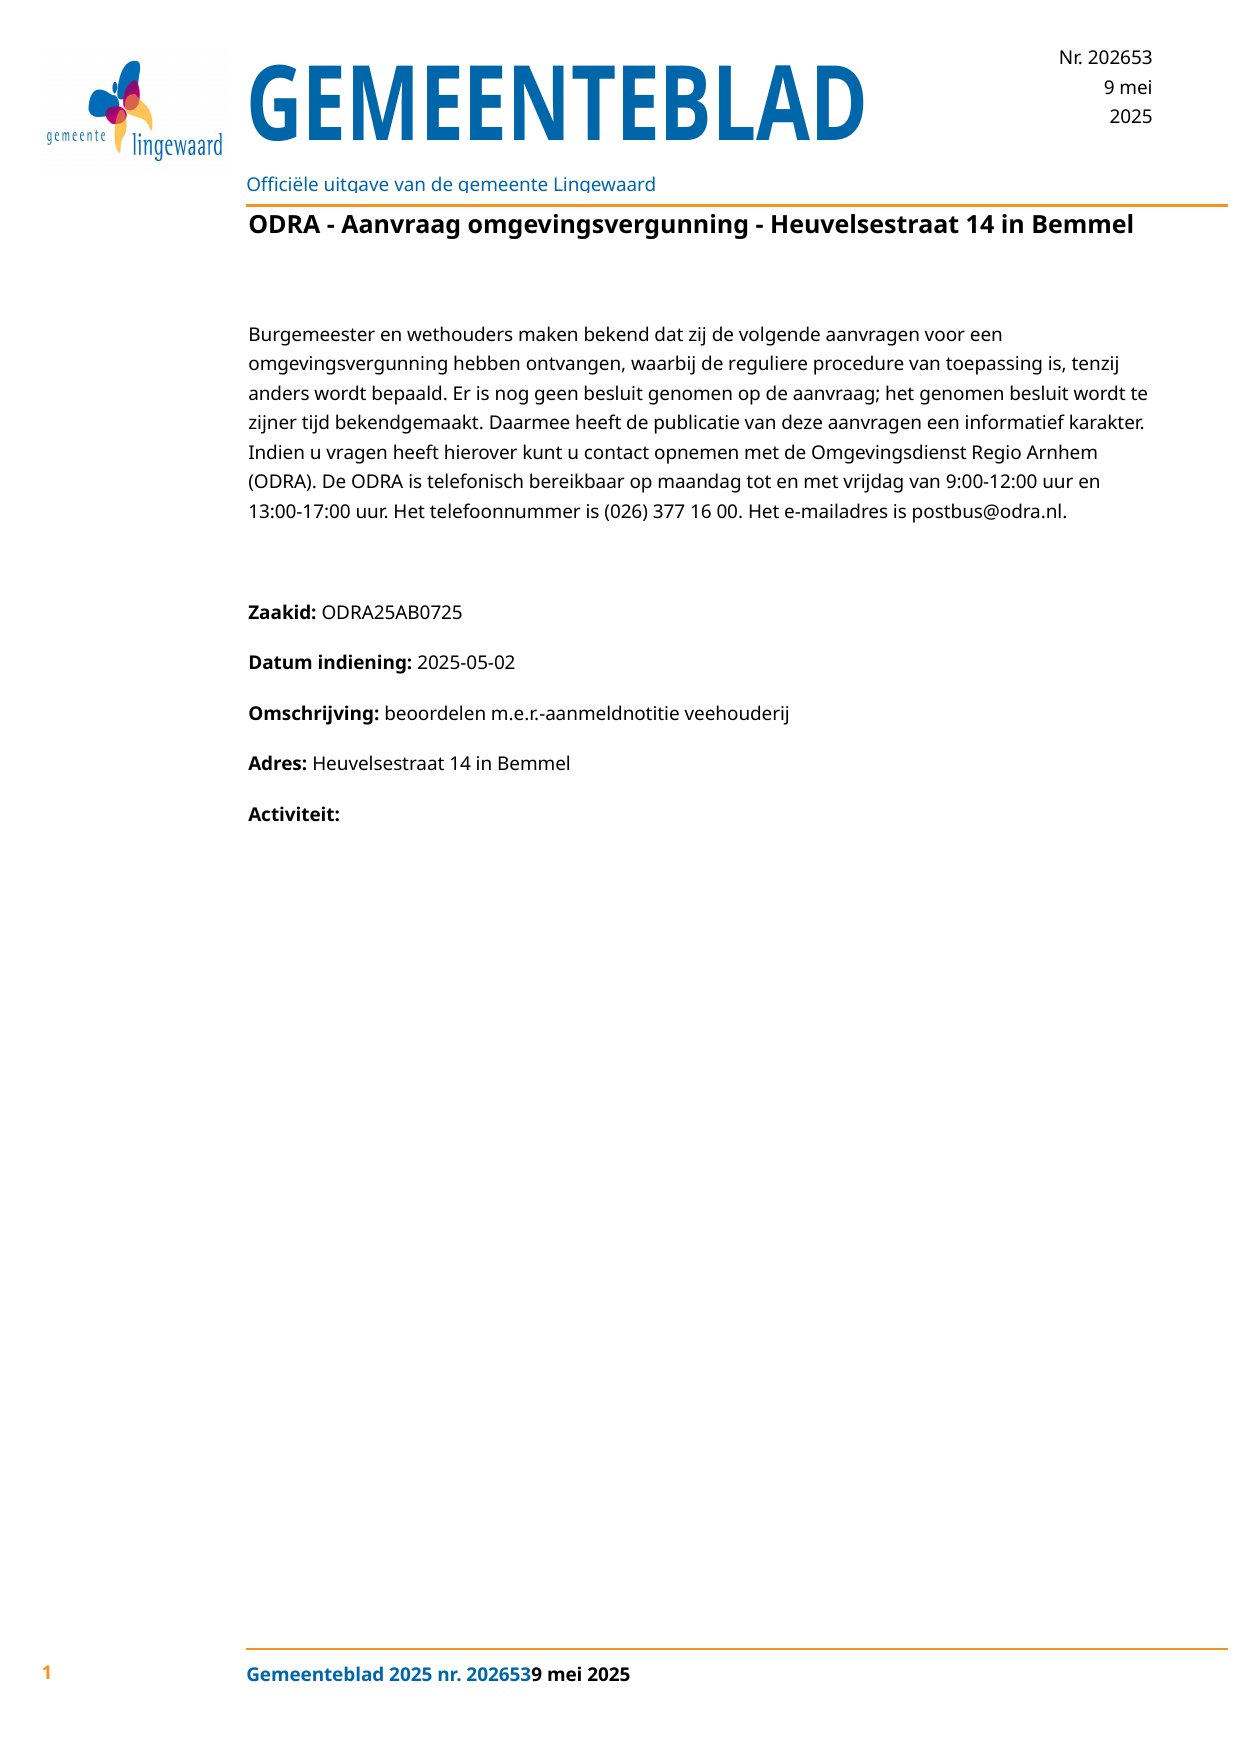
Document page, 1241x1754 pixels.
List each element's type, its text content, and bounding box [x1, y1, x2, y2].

text Zaakid: ODRA25AB0725 [248, 599, 1152, 625]
text Adres: Heuvelsestraat 14 in Bemmel [248, 750, 1152, 776]
text ODRA - Aanvraag omgevingsvergunning - Heuvelsestraat 14 in Bemmel [248, 207, 1152, 241]
text Datum indiening: 2025-05-02 [248, 649, 1152, 675]
text Omschrijving: beoordelen m.e.r.-aanmeldnotitie veehouderij [248, 700, 1152, 726]
text Activiteit: [248, 801, 1152, 826]
text Burgemeester en wethouders maken bekend dat zij de volgende aanvragen voor een omgevingsvergunning hebben ontvangen, waarbij de reguliere procedure van toepassing is, tenzij anders wordt bepaald. Er is nog geen besluit genomen op de aanvraag; het genomen besluit wordt te zijner tijd bekendgemaakt. Daarmee heeft de publicatie van deze aanvragen een informatief karakter. Indien u vragen heeft hierover kunt u contact opnemen met de Omgevingsdienst Regio Arnhem (ODRA). De ODRA is telefonisch bereikbaar op maandag tot en met vrijdag van 9:00-12:00 uur en 13:00-17:00 uur. Het telefoonnummer is (026) 377 16 00. Het e-mailadres is postbus@odra.nl. [248, 321, 1152, 524]
picture [41, 47, 231, 172]
